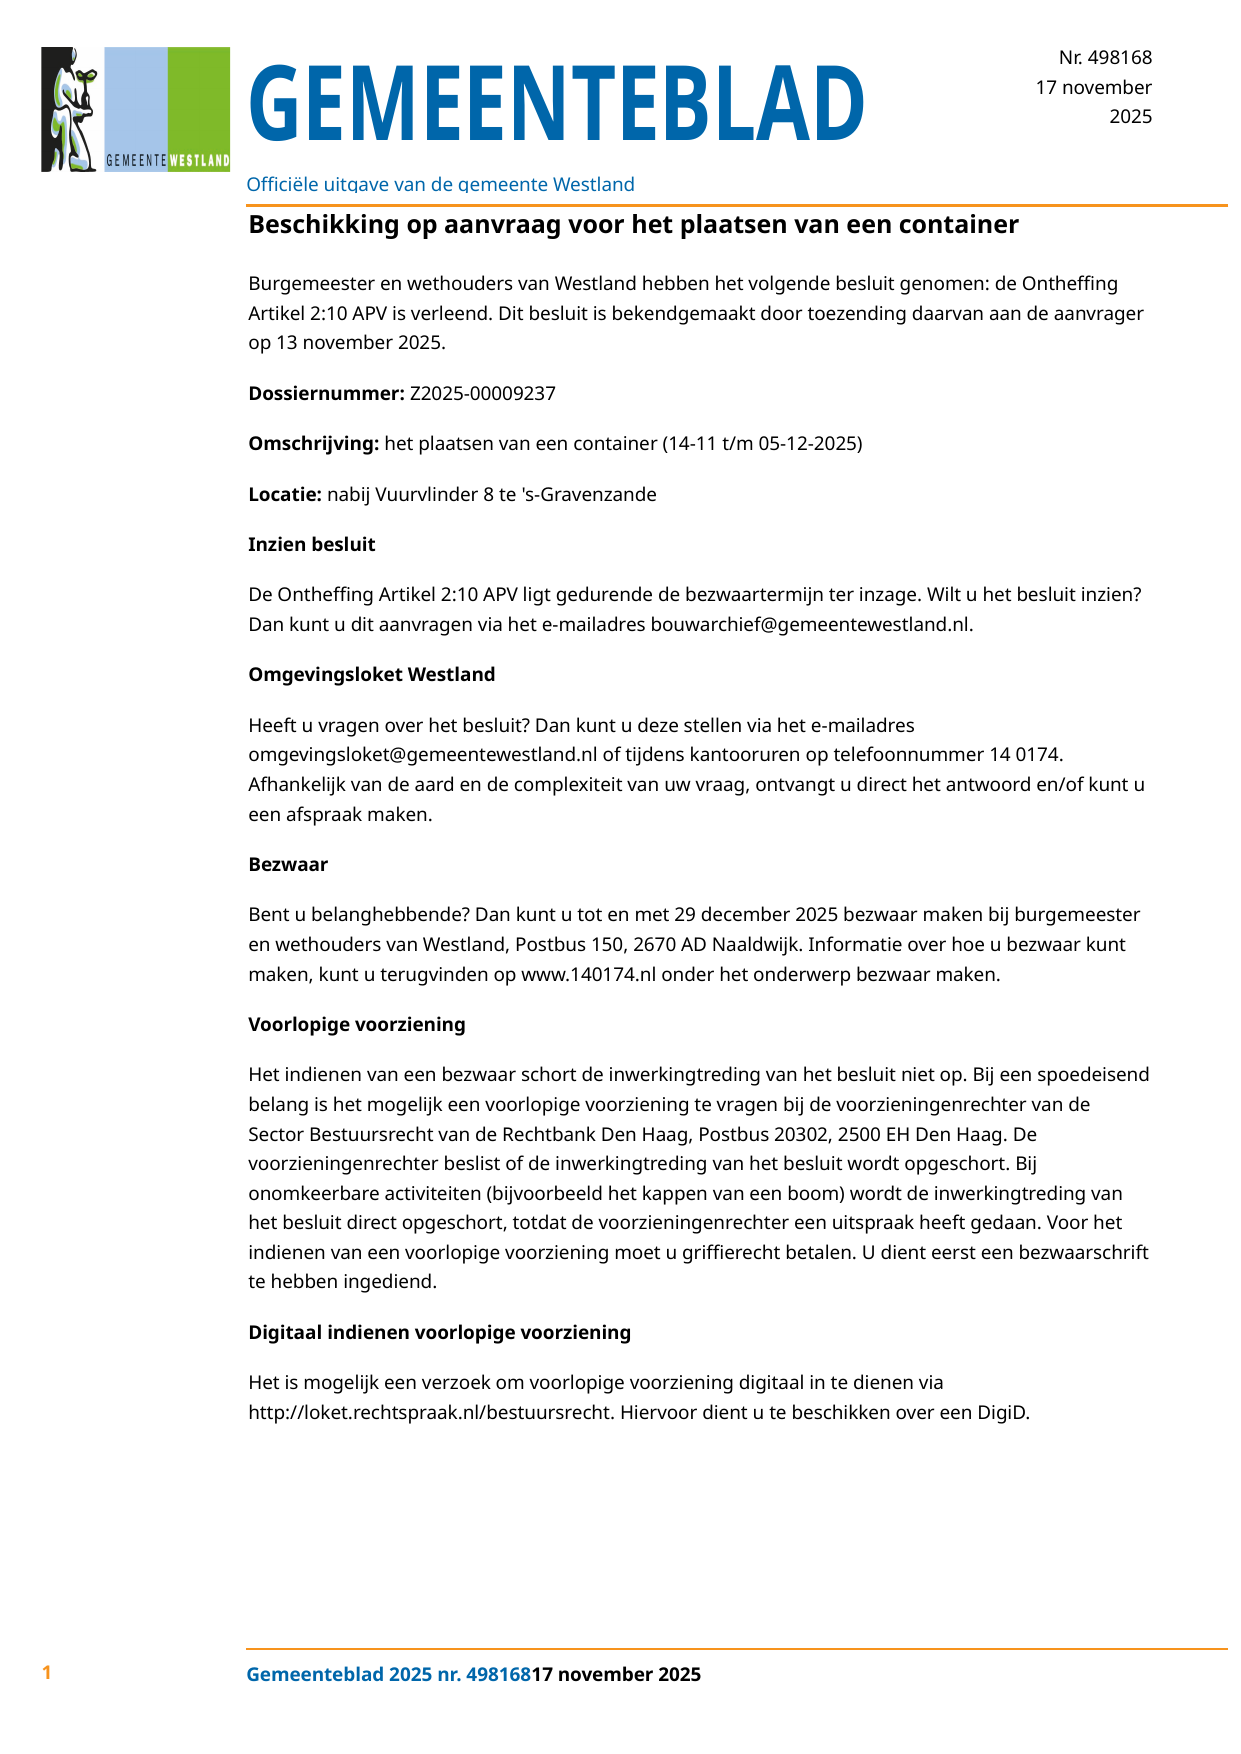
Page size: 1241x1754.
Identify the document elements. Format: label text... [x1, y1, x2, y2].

text Het is mogelijk een verzoek om voorlopige voorziening digitaal in te dienen via http://loket.rechtspraak.nl/bestuursrecht. Hiervoor dient u te beschikken over een DigiD. [248, 1369, 1152, 1425]
text Het indienen van een bezwaar schort de inwerkingtreding van het besluit niet op. Bij een spoedeisend belang is het mogelijk een voorlopige voorziening te vragen bij de voorzieningenrechter van de Sector Bestuursrecht van de Rechtbank Den Haag, Postbus 20302, 2500 EH Den Haag. De voorzieningenrechter beslist of de inwerkingtreding van het besluit wordt opgeschort. Bij onomkeerbare activiteiten (bijvoorbeeld het kappen van een boom) wordt de inwerkingtreding van het besluit direct opgeschort, totdat de voorzieningenrechter een uitspraak heeft gedaan. Voor het indienen van een voorlopige voorziening moet u griffierecht betalen. U dient eerst een bezwaarschrift te hebben ingediend. [248, 1062, 1152, 1294]
text Burgemeester en wethouders van Westland hebben het volgende besluit genomen: de Ontheffing Artikel 2:10 APV is verleend. Dit besluit is bekendgemaakt door toezending daarvan aan de aanvrager op 13 november 2025. [248, 270, 1152, 355]
text De Ontheffing Artikel 2:10 APV ligt gedurende de bezwaartermijn ter inzage. Wilt u het besluit inzien? Dan kunt u dit aanvragen via het e-mailadres bouwarchief@gemeentewestland.nl. [248, 582, 1152, 637]
text Voorlopige voorziening [248, 1011, 1152, 1037]
text Omschrijving: het plaatsen van een container (14-11 t/m 05-12-2025) [248, 430, 1152, 456]
text Dossiernummer: Z2025-00009237 [248, 380, 1152, 406]
text Bezwaar [248, 851, 1152, 877]
text Locatie: nabij Vuurvlinder 8 te 's-Gravenzande [248, 481, 1152, 506]
text Bent u belanghebbende? Dan kunt u tot en met 29 december 2025 bezwaar maken bij burgemeester en wethouders van Westland, Postbus 150, 2670 AD Naaldwijk. Informatie over hoe u bezwaar kunt maken, kunt u terugvinden op www.140174.nl onder het onderwerp bezwaar maken. [248, 902, 1152, 986]
text Omgevingsloket Westland [248, 662, 1152, 687]
picture [41, 47, 231, 172]
text Heeft u vragen over het besluit? Dan kunt u deze stellen via het e-mailadres omgevingsloket@gemeentewestland.nl of tijdens kantooruren op telefoonnummer 14 0174. Afhankelijk van de aard en de complexiteit van uw vraag, ontvangt u direct het antwoord en/of kunt u een afspraak maken. [248, 712, 1152, 826]
text Inzien besluit [248, 531, 1152, 557]
text Digitaal indienen voorlopige voorziening [248, 1319, 1152, 1345]
text Beschikking op aanvraag voor het plaatsen van een container [248, 207, 1152, 241]
